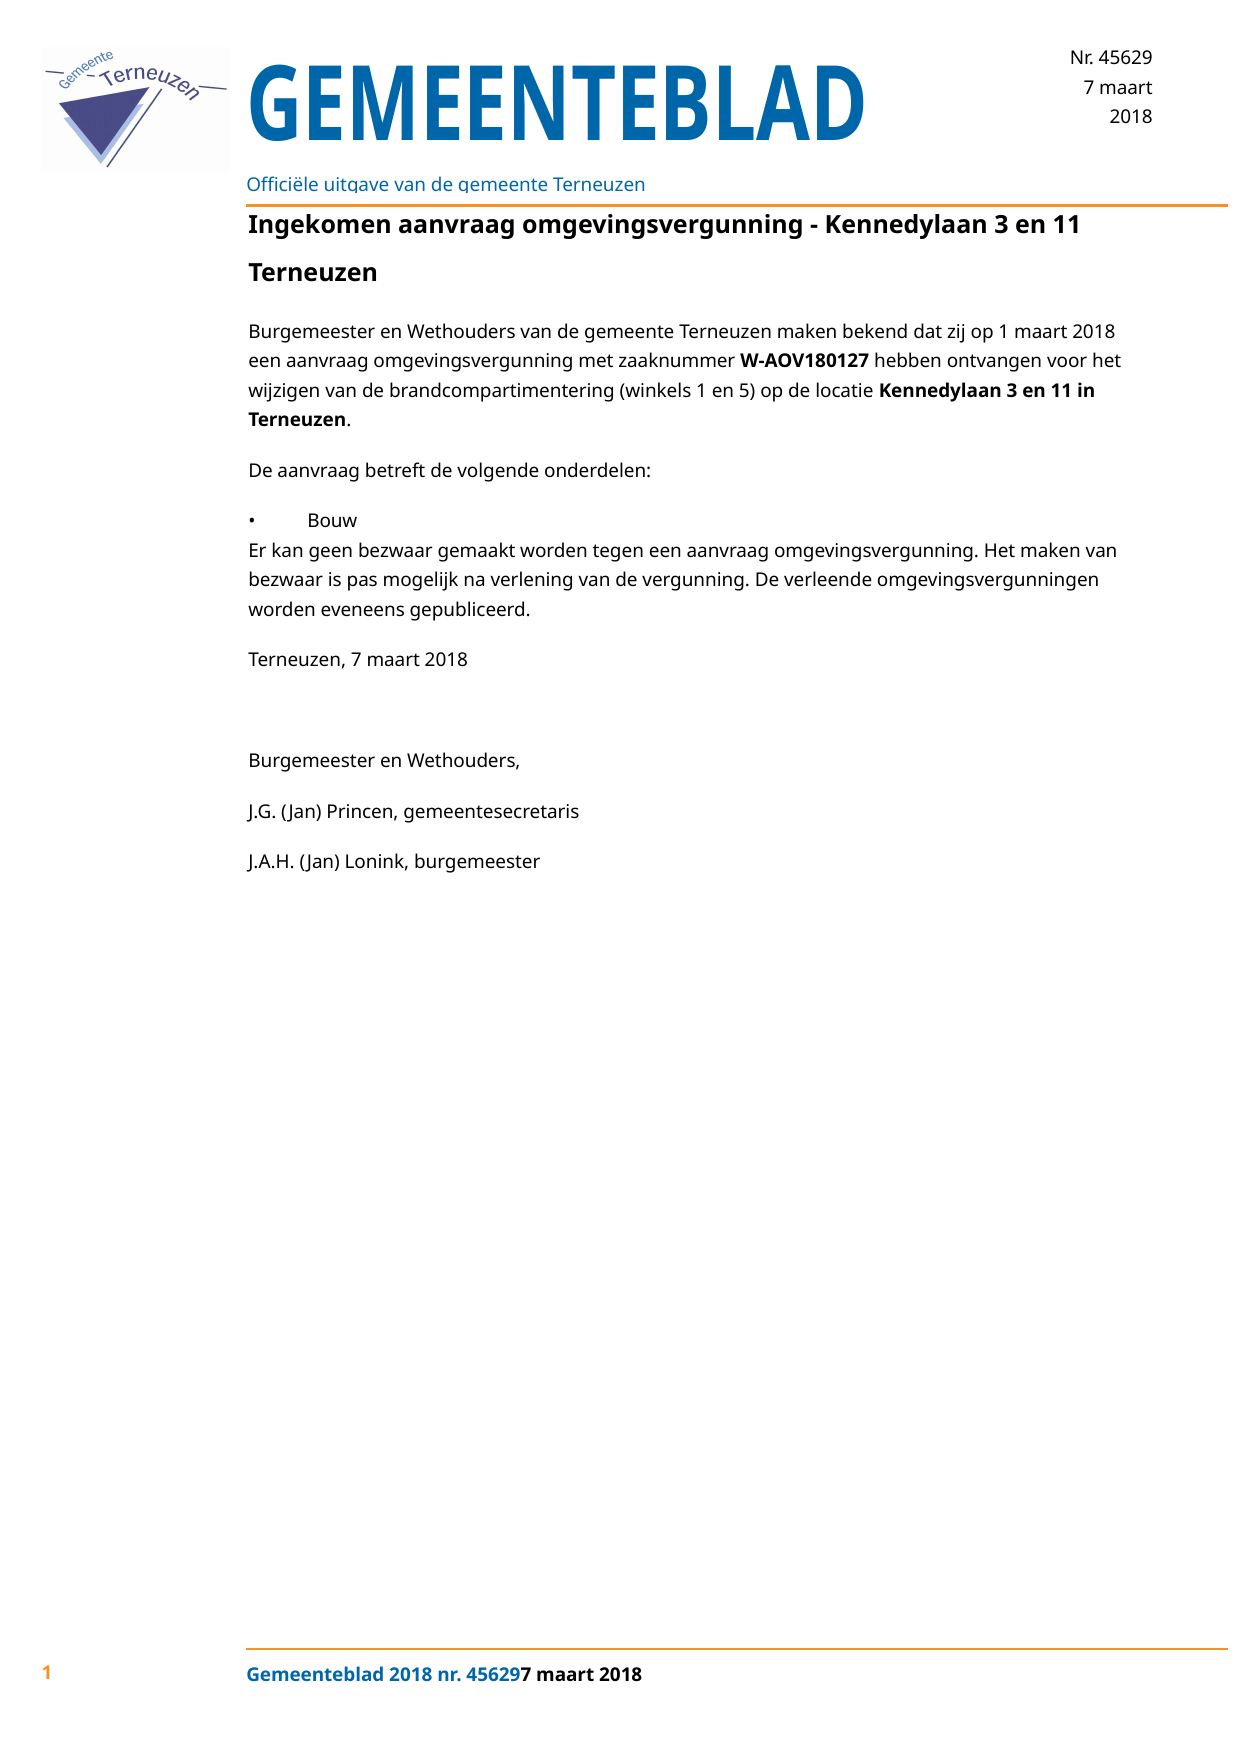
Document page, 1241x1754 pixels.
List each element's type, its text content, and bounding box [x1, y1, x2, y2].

text J.A.H. (Jan) Lonink, burgemeester [248, 848, 1152, 874]
text Terneuzen, 7 maart 2018 [248, 647, 1152, 672]
text J.G. (Jan) Princen, gemeentesecretaris [248, 798, 1152, 824]
text Burgemeester en Wethouders, [248, 747, 1152, 773]
list Bouw [248, 507, 1152, 533]
text Ingekomen aanvraag omgevingsvergunning - Kennedylaan 3 en 11 Terneuzen [248, 207, 1152, 288]
picture [41, 47, 231, 172]
text Er kan geen bezwaar gemaakt worden tegen een aanvraag omgevingsvergunning. Het maken van bezwaar is pas mogelijk na verlening van de vergunning. De verleende omgevingsvergunningen worden eveneens gepubliceerd. [248, 537, 1152, 622]
text Burgemeester en Wethouders van de gemeente Terneuzen maken bekend dat zij op 1 maart 2018 een aanvraag omgevingsvergunning met zaaknummer W-AOV180127 hebben ontvangen voor het wijzigen van de brandcompartimentering (winkels 1 en 5) op de locatie Kennedylaan 3 en 11 in Terneuzen. [248, 318, 1152, 432]
text De aanvraag betreft de volgende onderdelen: [248, 457, 1152, 483]
